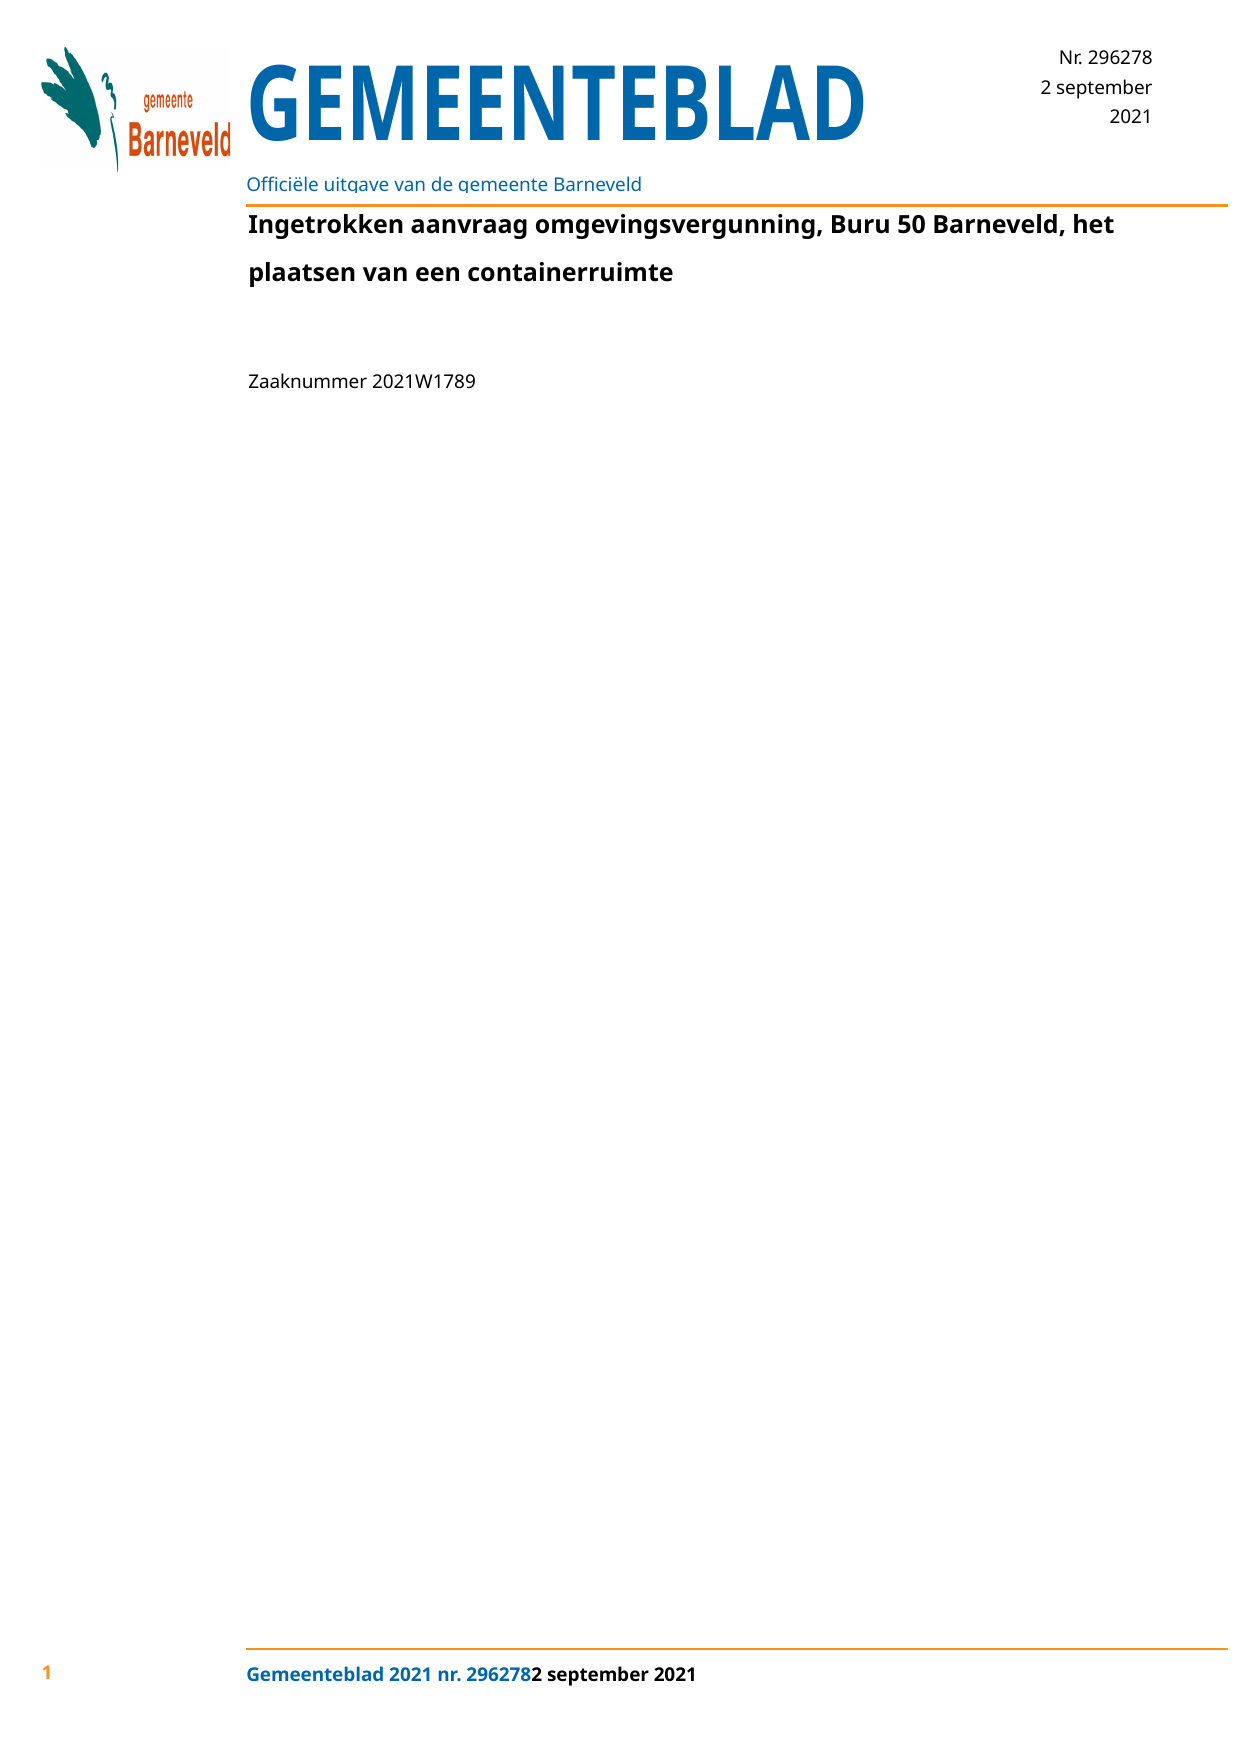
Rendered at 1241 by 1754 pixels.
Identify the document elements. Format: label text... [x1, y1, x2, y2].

text Zaaknummer 2021W1789 [248, 368, 1152, 394]
picture [41, 47, 231, 172]
text Ingetrokken aanvraag omgevingsvergunning, Buru 50 Barneveld, het plaatsen van een containerruimte [248, 207, 1152, 288]
